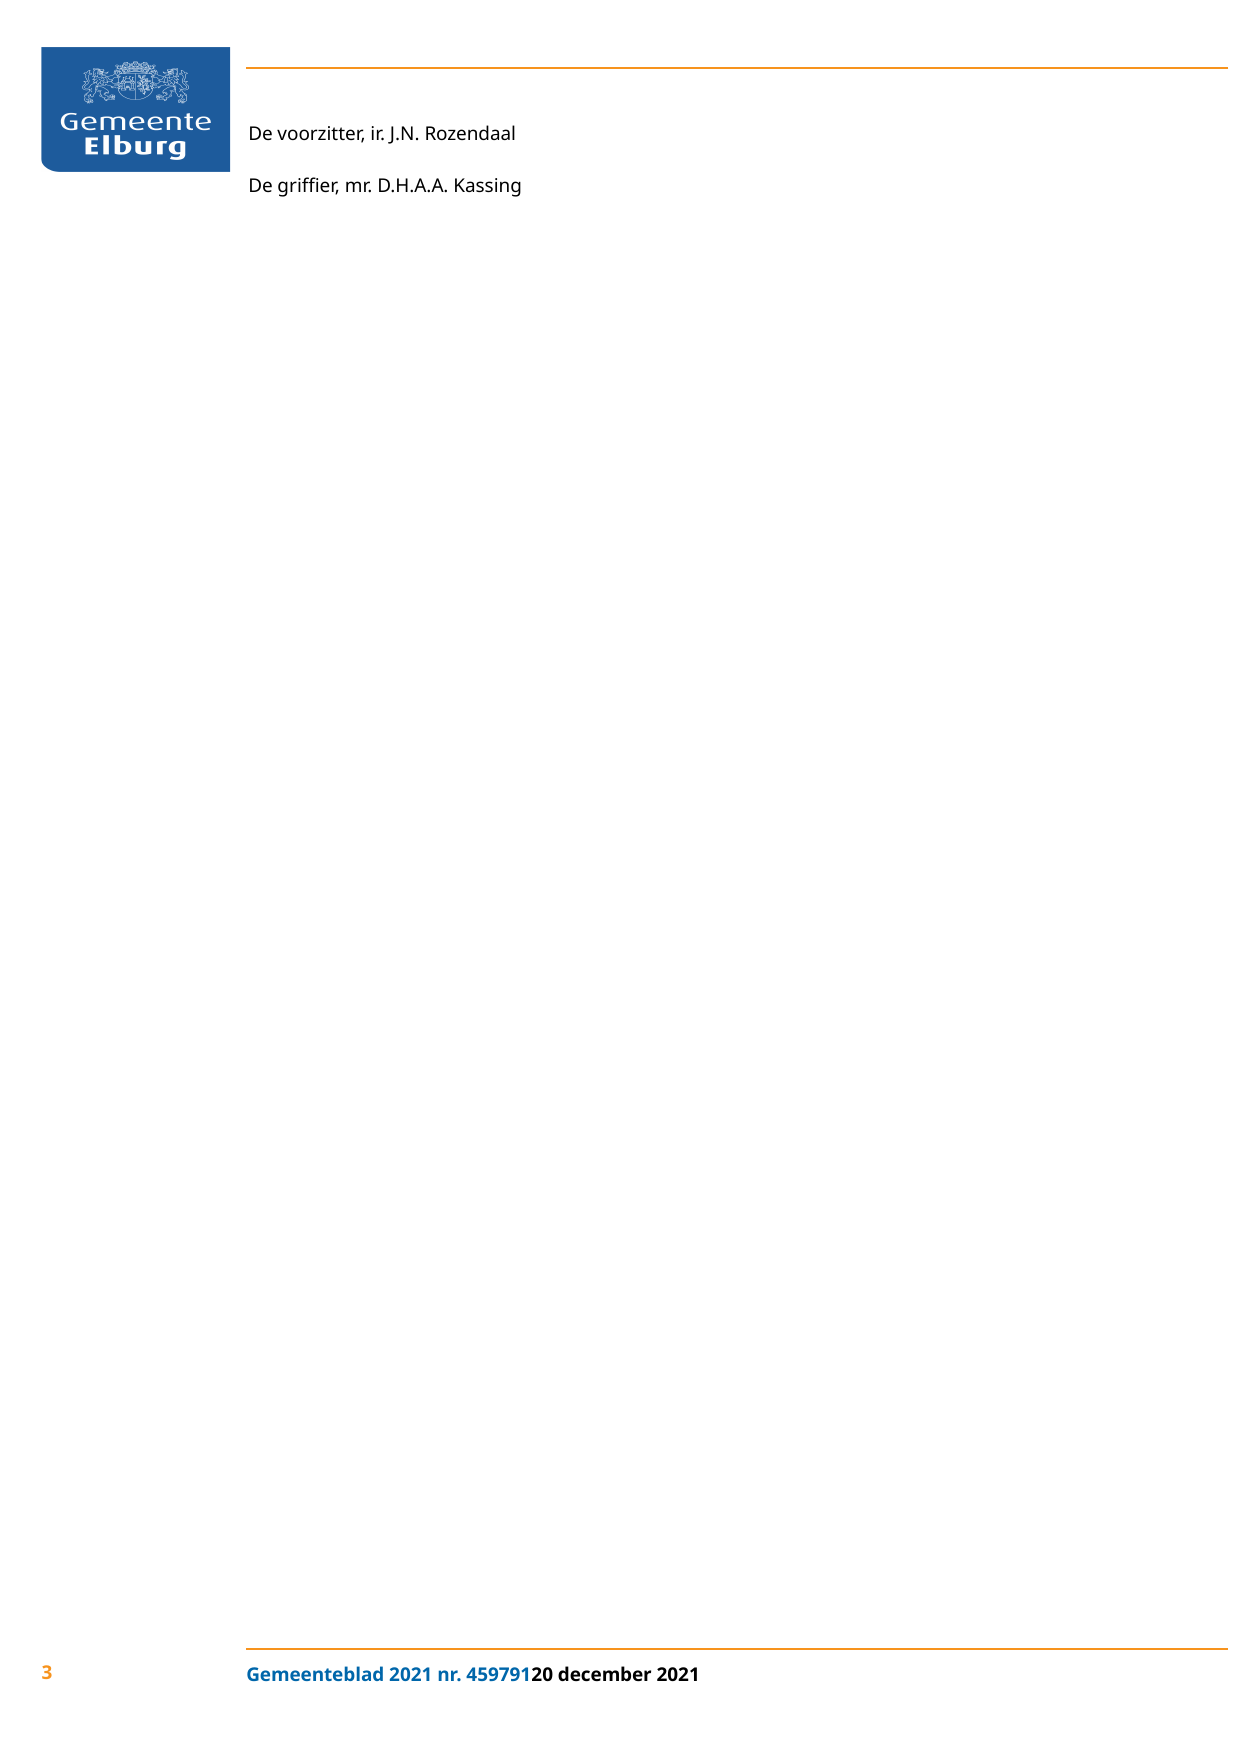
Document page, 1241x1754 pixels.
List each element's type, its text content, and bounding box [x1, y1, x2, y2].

picture [41, 47, 231, 172]
text De griffier, mr. D.H.A.A. Kassing [248, 172, 1152, 198]
text De voorzitter, ir. J.N. Rozendaal [248, 121, 1152, 146]
